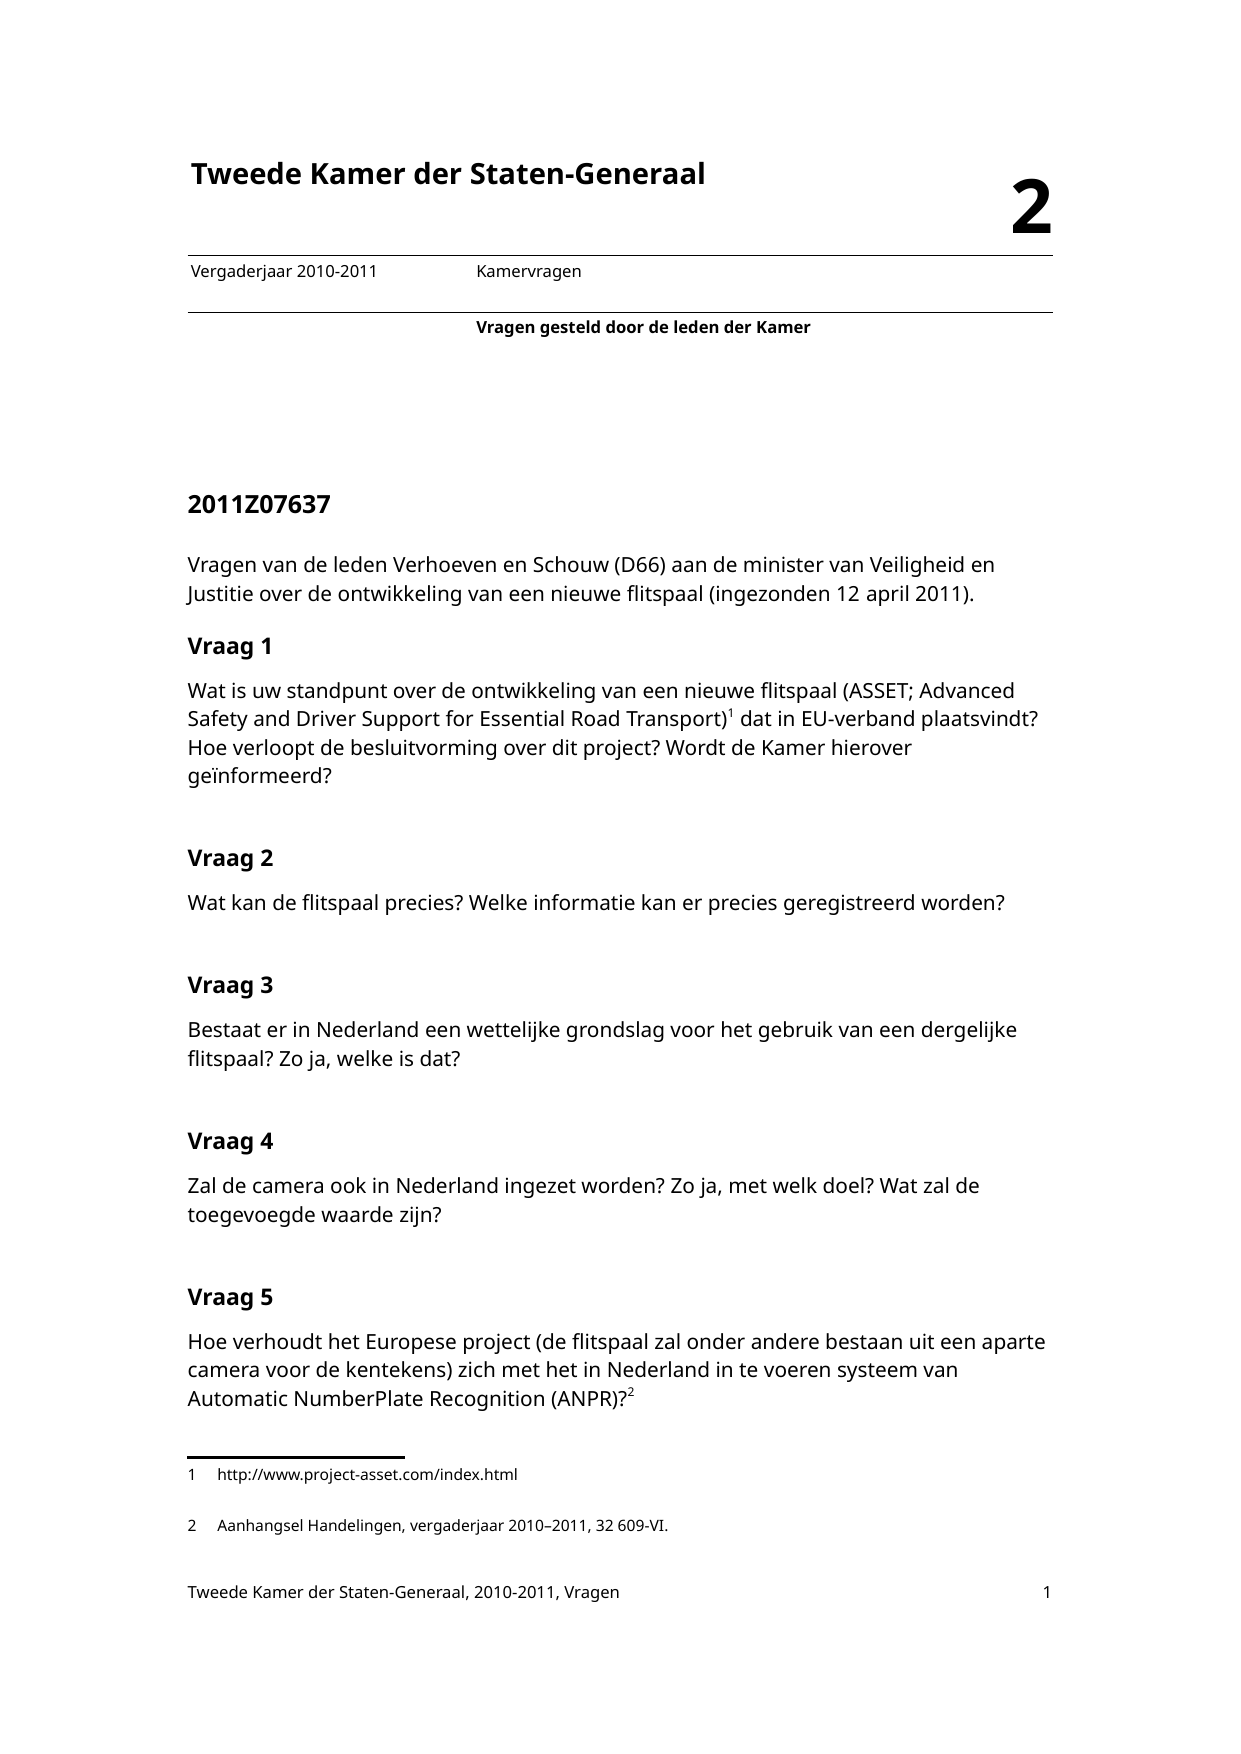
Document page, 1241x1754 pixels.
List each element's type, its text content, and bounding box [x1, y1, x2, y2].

text Hoe verhoudt het Europese project (de flitspaal zal onder andere bestaan uit een aparte camera voor de kentekens) zich met het in Nederland in te voeren systeem van Automatic NumberPlate Recognition (ANPR)? [187, 1327, 1053, 1412]
subtitle Vraag 4 [187, 1125, 1053, 1156]
subtitle Vraag 5 [187, 1281, 1053, 1312]
text Vragen van de leden Verhoeven en Schouw (D66) aan de minister van Veiligheid en Justitie over de ontwikkeling van een nieuwe flitspaal (ingezonden 12 april 2011). [187, 550, 1053, 607]
text Aanhangsel Handelingen, vergaderjaar 2010–2011, 32 609-VI. [187, 1508, 1053, 1536]
text 2011Z07637 [187, 487, 1053, 521]
text Bestaat er in Nederland een wettelijke grondslag voor het gebruik van een dergelijke flitspaal? Zo ja, welke is dat? [187, 1016, 1053, 1072]
subtitle Vraag 1 [187, 630, 1053, 661]
table_cell Vragen gesteld door de leden der Kamer [473, 313, 1053, 339]
text http://www.project-asset.com/index.html [187, 1449, 1053, 1478]
table_cell Vergaderjaar 2010-2011 [188, 256, 473, 312]
table_header 2 [880, 150, 1053, 255]
text Wat is uw standpunt over de ontwikkeling van een nieuwe flitspaal (ASSET; Advanced Safety and Driver Support for Essential Road Transport) dat in EU-verband plaatsvindt? Hoe verloopt de besluitvorming over dit project? Wordt de Kamer hierover geïnformeerd? [187, 676, 1053, 790]
table_cell Kamervragen [473, 256, 1053, 312]
text Zal de camera ook in Nederland ingezet worden? Zo ja, met welk doel? Wat zal de toegevoegde waarde zijn? [187, 1171, 1053, 1228]
text Wat kan de flitspaal precies? Welke informatie kan er precies geregistreerd worden? [187, 888, 1053, 917]
table_cell [188, 313, 473, 339]
subtitle Vraag 3 [187, 969, 1053, 1001]
subtitle Vraag 2 [187, 842, 1053, 873]
table_header Tweede Kamer der Staten-Generaal [188, 150, 879, 255]
